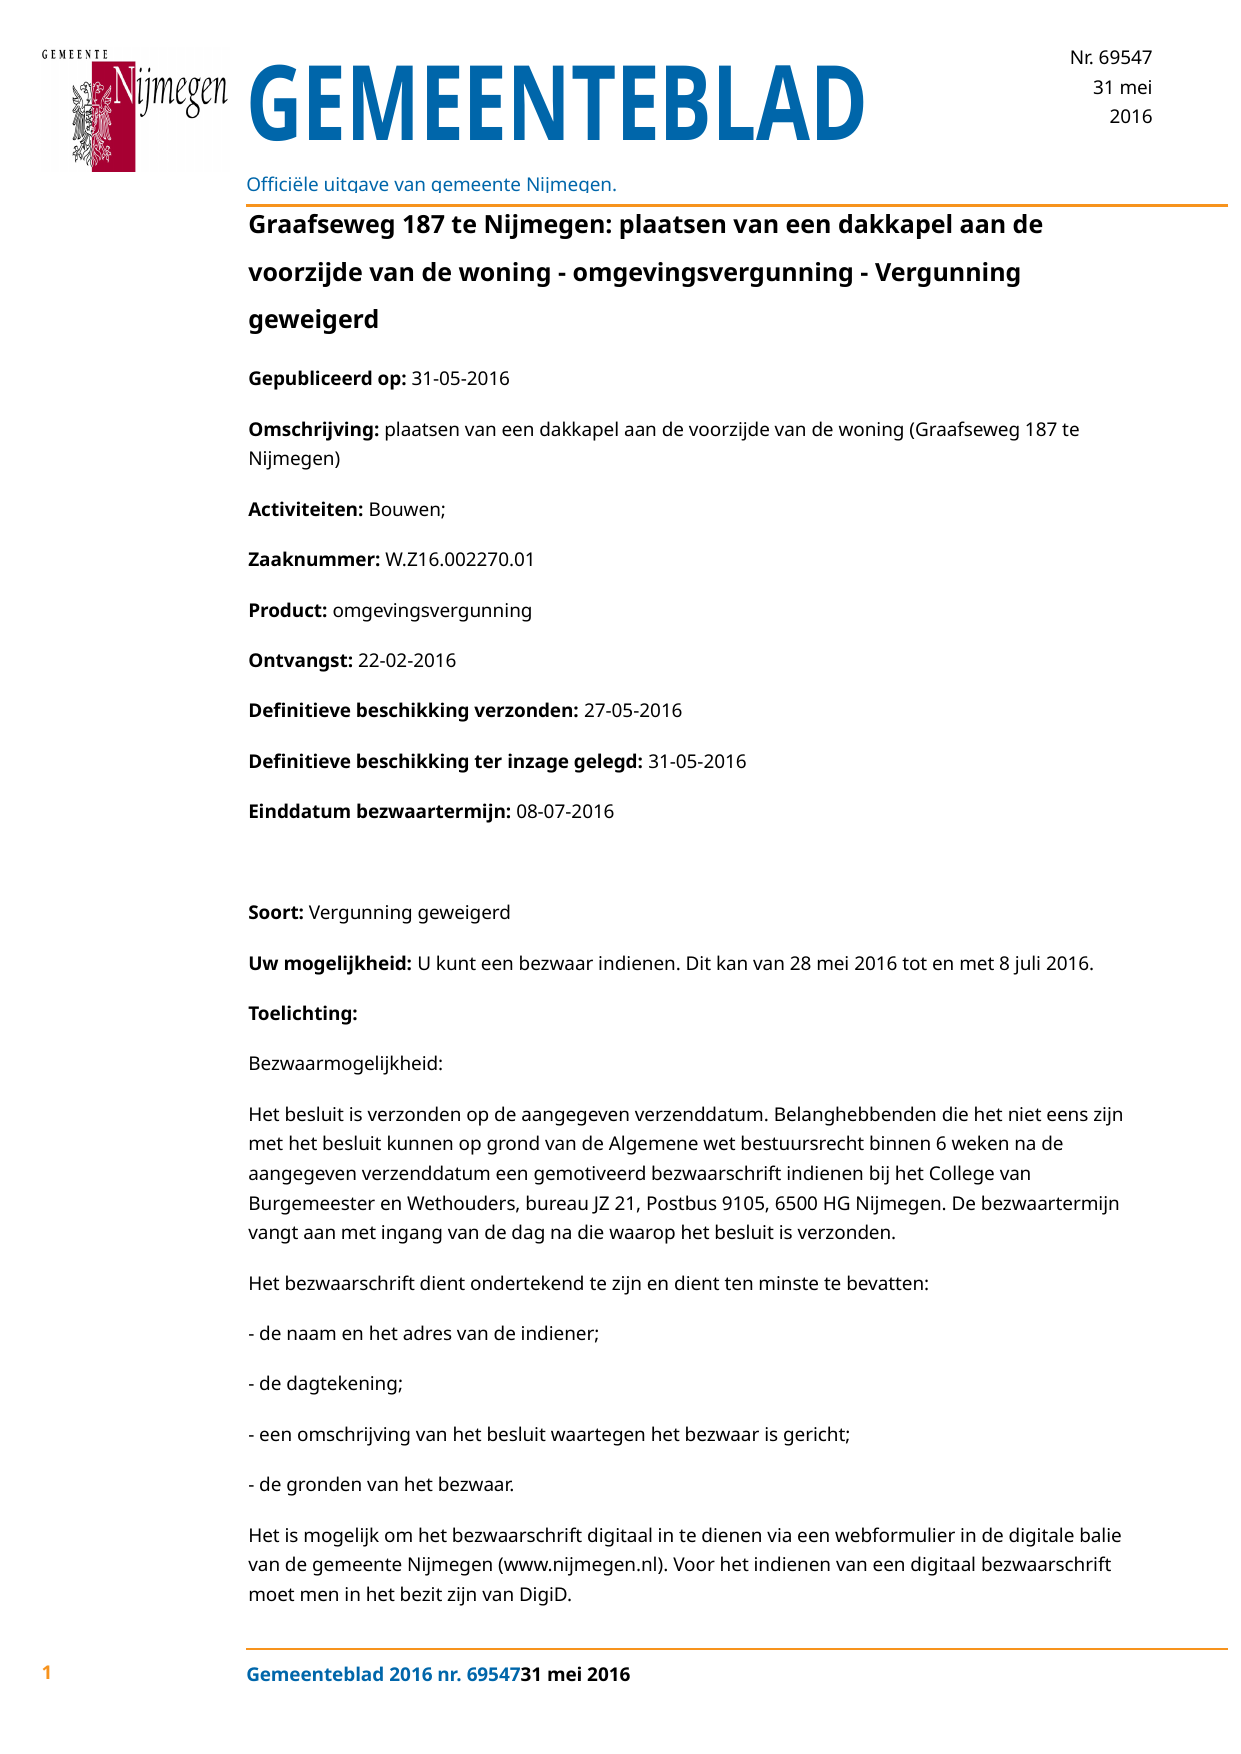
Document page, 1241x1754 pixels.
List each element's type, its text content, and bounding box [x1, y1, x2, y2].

text - de naam en het adres van de indiener; [248, 1320, 1152, 1346]
text Het is mogelijk om het bezwaarschrift digitaal in te dienen via een webformulier in de digitale balie van de gemeente Nijmegen (www.nijmegen.nl). Voor het indienen van een digitaal bezwaarschrift moet men in het bezit zijn van DigiD. [248, 1522, 1152, 1607]
text Het bezwaarschrift dient ondertekend te zijn en dient ten minste te bevatten: [248, 1270, 1152, 1295]
text Ontvangst: 22-02-2016 [248, 647, 1152, 673]
text - de gronden van het bezwaar. [248, 1471, 1152, 1497]
text Uw mogelijkheid: U kunt een bezwaar indienen. Dit kan van 28 mei 2016 tot en met 8 juli 2016. [248, 950, 1152, 975]
text Het besluit is verzonden op de aangegeven verzenddatum. Belanghebbenden die het niet eens zijn met het besluit kunnen op grond van de Algemene wet bestuursrecht binnen 6 weken na de aangegeven verzenddatum een gemotiveerd bezwaarschrift indienen bij het College van Burgemeester en Wethouders, bureau JZ 21, Postbus 9105, 6500 HG Nijmegen. De bezwaartermijn vangt aan met ingang van de dag na die waarop het besluit is verzonden. [248, 1101, 1152, 1245]
text Omschrijving: plaatsen van een dakkapel aan de voorzijde van de woning (Graafseweg 187 te Nijmegen) [248, 416, 1152, 471]
text Toelichting: [248, 1000, 1152, 1026]
text Soort: Vergunning geweigerd [248, 899, 1152, 925]
text Definitieve beschikking ter inzage gelegd: 31-05-2016 [248, 748, 1152, 774]
text Einddatum bezwaartermijn: 08-07-2016 [248, 798, 1152, 824]
text Graafseweg 187 te Nijmegen: plaatsen van een dakkapel aan de voorzijde van de woning - omgevingsvergunning - Vergunning geweigerd [248, 207, 1152, 336]
picture [41, 47, 231, 172]
text Bezwaarmogelijkheid: [248, 1051, 1152, 1076]
text Activiteiten: Bouwen; [248, 496, 1152, 522]
text Gepubliceerd op: 31-05-2016 [248, 366, 1152, 391]
text - de dagtekening; [248, 1371, 1152, 1396]
text Definitieve beschikking verzonden: 27-05-2016 [248, 698, 1152, 723]
text - een omschrijving van het besluit waartegen het bezwaar is gericht; [248, 1421, 1152, 1447]
text Zaaknummer: W.Z16.002270.01 [248, 546, 1152, 572]
text Product: omgevingsvergunning [248, 597, 1152, 622]
